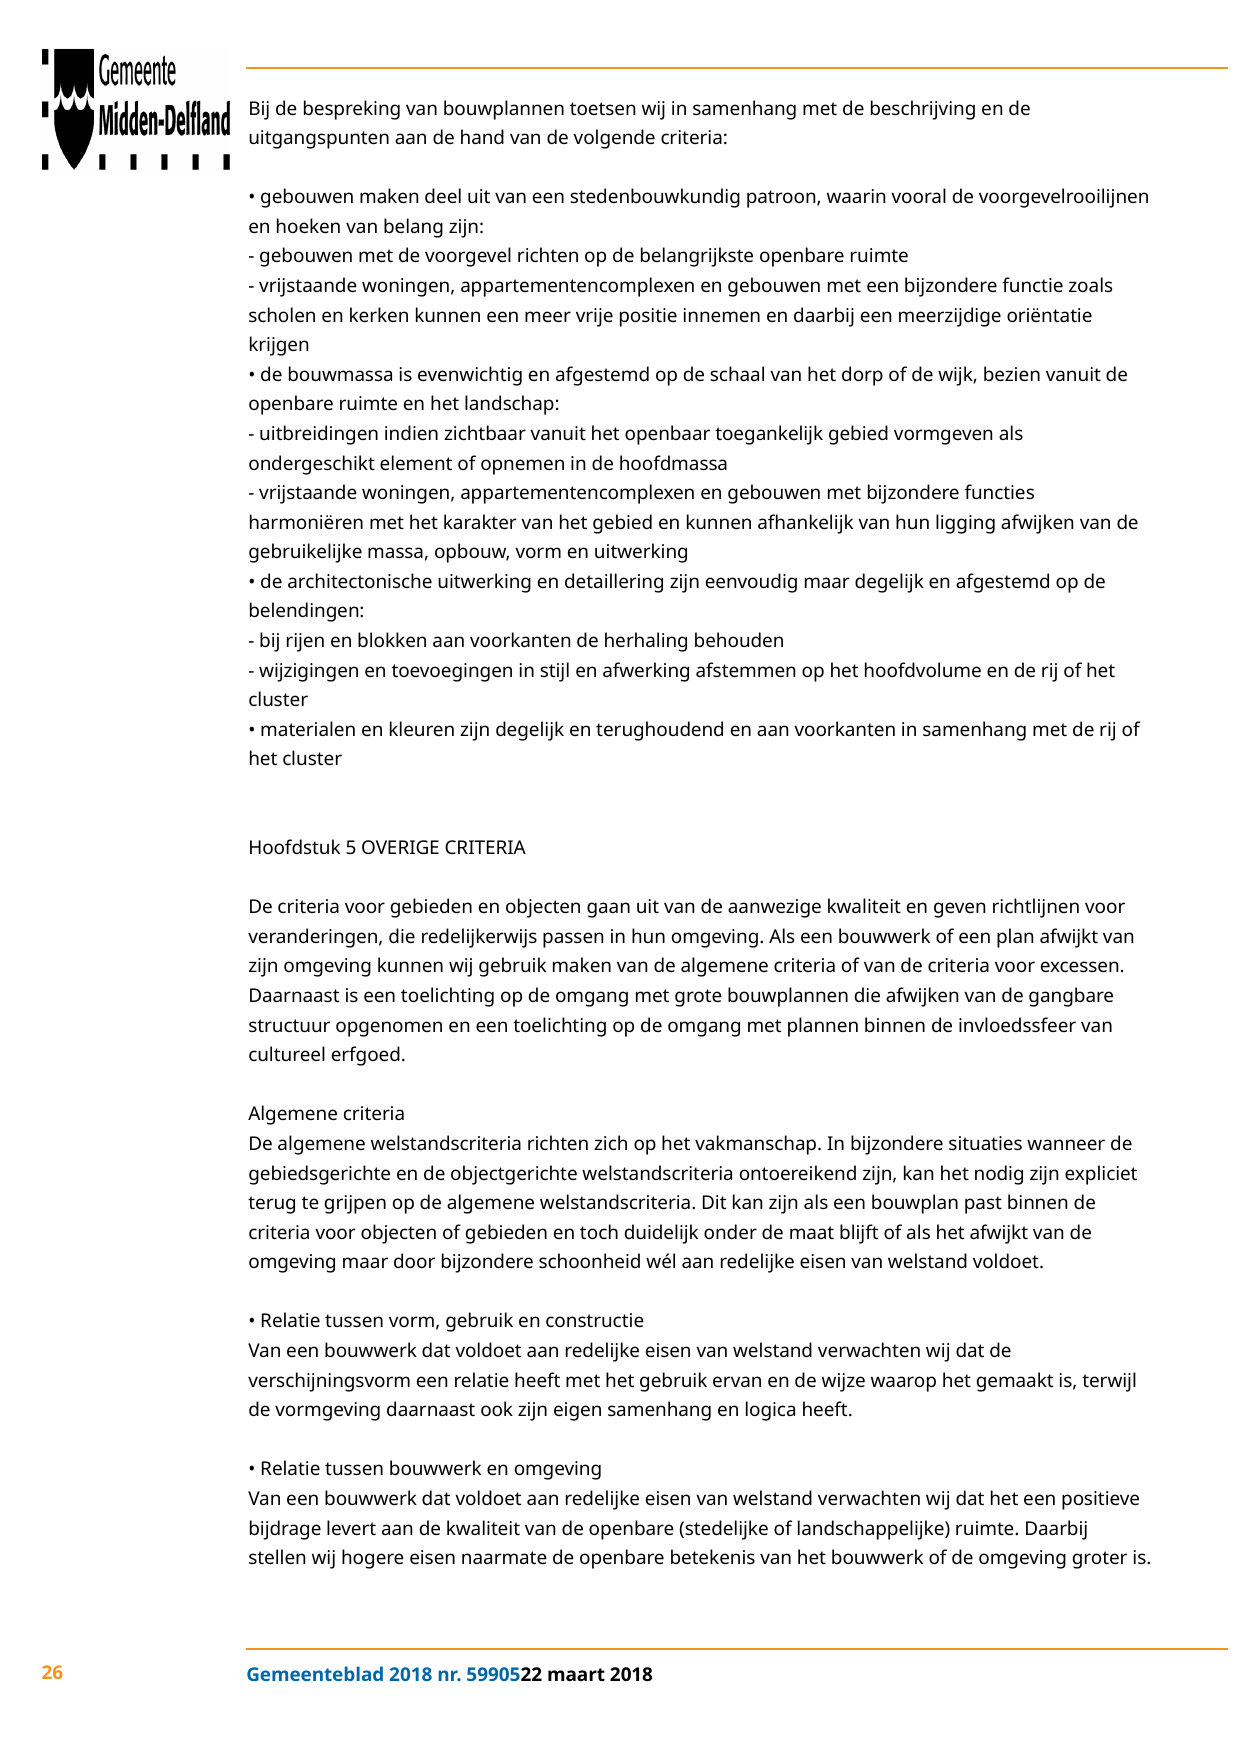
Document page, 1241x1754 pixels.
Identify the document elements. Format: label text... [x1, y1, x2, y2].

text - vrijstaande woningen, appartementencomplexen en gebouwen met bijzondere functies harmoniëren met het karakter van het gebied en kunnen afhankelijk van hun ligging afwijken van de gebruikelijke massa, opbouw, vorm en uitwerking [248, 479, 1152, 564]
text • materialen en kleuren zijn degelijk en terughoudend en aan voorkanten in samenhang met de rij of het cluster [248, 716, 1152, 771]
text - wijzigingen en toevoegingen in stijl en afwerking afstemmen op het hoofdvolume en de rij of het cluster [248, 657, 1152, 712]
picture [41, 47, 231, 172]
text Algemene criteria [248, 1101, 1152, 1126]
text - bij rijen en blokken aan voorkanten de herhaling behouden [248, 627, 1152, 653]
text • Relatie tussen vorm, gebruik en constructie [248, 1308, 1152, 1333]
text Bij de bespreking van bouwplannen toetsen wij in samenhang met de beschrijving en de uitgangspunten aan de hand van de volgende criteria: [248, 95, 1152, 150]
text - vrijstaande woningen, appartementencomplexen en gebouwen met een bijzondere functie zoals scholen en kerken kunnen een meer vrije positie innemen en daarbij een meerzijdige oriëntatie krijgen [248, 272, 1152, 357]
text • gebouwen maken deel uit van een stedenbouwkundig patroon, waarin vooral de voorgevelrooilijnen en hoeken van belang zijn: [248, 183, 1152, 239]
text De algemene welstandscriteria richten zich op het vakmanschap. In bijzondere situaties wanneer de gebiedsgerichte en de objectgerichte welstandscriteria ontoereikend zijn, kan het nodig zijn expliciet terug te grijpen op de algemene welstandscriteria. Dit kan zijn als een bouwplan past binnen de criteria voor objecten of gebieden en toch duidelijk onder de maat blijft of als het afwijkt van de omgeving maar door bijzondere schoonheid wél aan redelijke eisen van welstand voldoet. [248, 1130, 1152, 1274]
text - uitbreidingen indien zichtbaar vanuit het openbaar toegankelijk gebied vormgeven als ondergeschikt element of opnemen in de hoofdmassa [248, 420, 1152, 476]
text Hoofdstuk 5 OVERIGE CRITERIA [248, 834, 1152, 860]
text • Relatie tussen bouwwerk en omgeving [248, 1456, 1152, 1481]
text • de architectonische uitwerking en detaillering zijn eenvoudig maar degelijk en afgestemd op de belendingen: [248, 568, 1152, 623]
text De criteria voor gebieden en objecten gaan uit van de aanwezige kwaliteit en geven richtlijnen voor veranderingen, die redelijkerwijs passen in hun omgeving. Als een bouwwerk of een plan afwijkt van zijn omgeving kunnen wij gebruik maken van de algemene criteria of van de criteria voor excessen. Daarnaast is een toelichting op de omgang met grote bouwplannen die afwijken van de gangbare structuur opgenomen en een toelichting op de omgang met plannen binnen de invloedssfeer van cultureel erfgoed. [248, 893, 1152, 1067]
text - gebouwen met de voorgevel richten op de belangrijkste openbare ruimte [248, 243, 1152, 268]
text • de bouwmassa is evenwichtig en afgestemd op de schaal van het dorp of de wijk, bezien vanuit de openbare ruimte en het landschap: [248, 361, 1152, 416]
text Van een bouwwerk dat voldoet aan redelijke eisen van welstand verwachten wij dat de verschijningsvorm een relatie heeft met het gebruik ervan en de wijze waarop het gemaakt is, terwijl de vormgeving daarnaast ook zijn eigen samenhang en logica heeft. [248, 1337, 1152, 1422]
text Van een bouwwerk dat voldoet aan redelijke eisen van welstand verwachten wij dat het een positieve bijdrage levert aan de kwaliteit van de openbare (stedelijke of landschappelijke) ruimte. Daarbij stellen wij hogere eisen naarmate de openbare betekenis van het bouwwerk of de omgeving groter is. [248, 1485, 1152, 1570]
